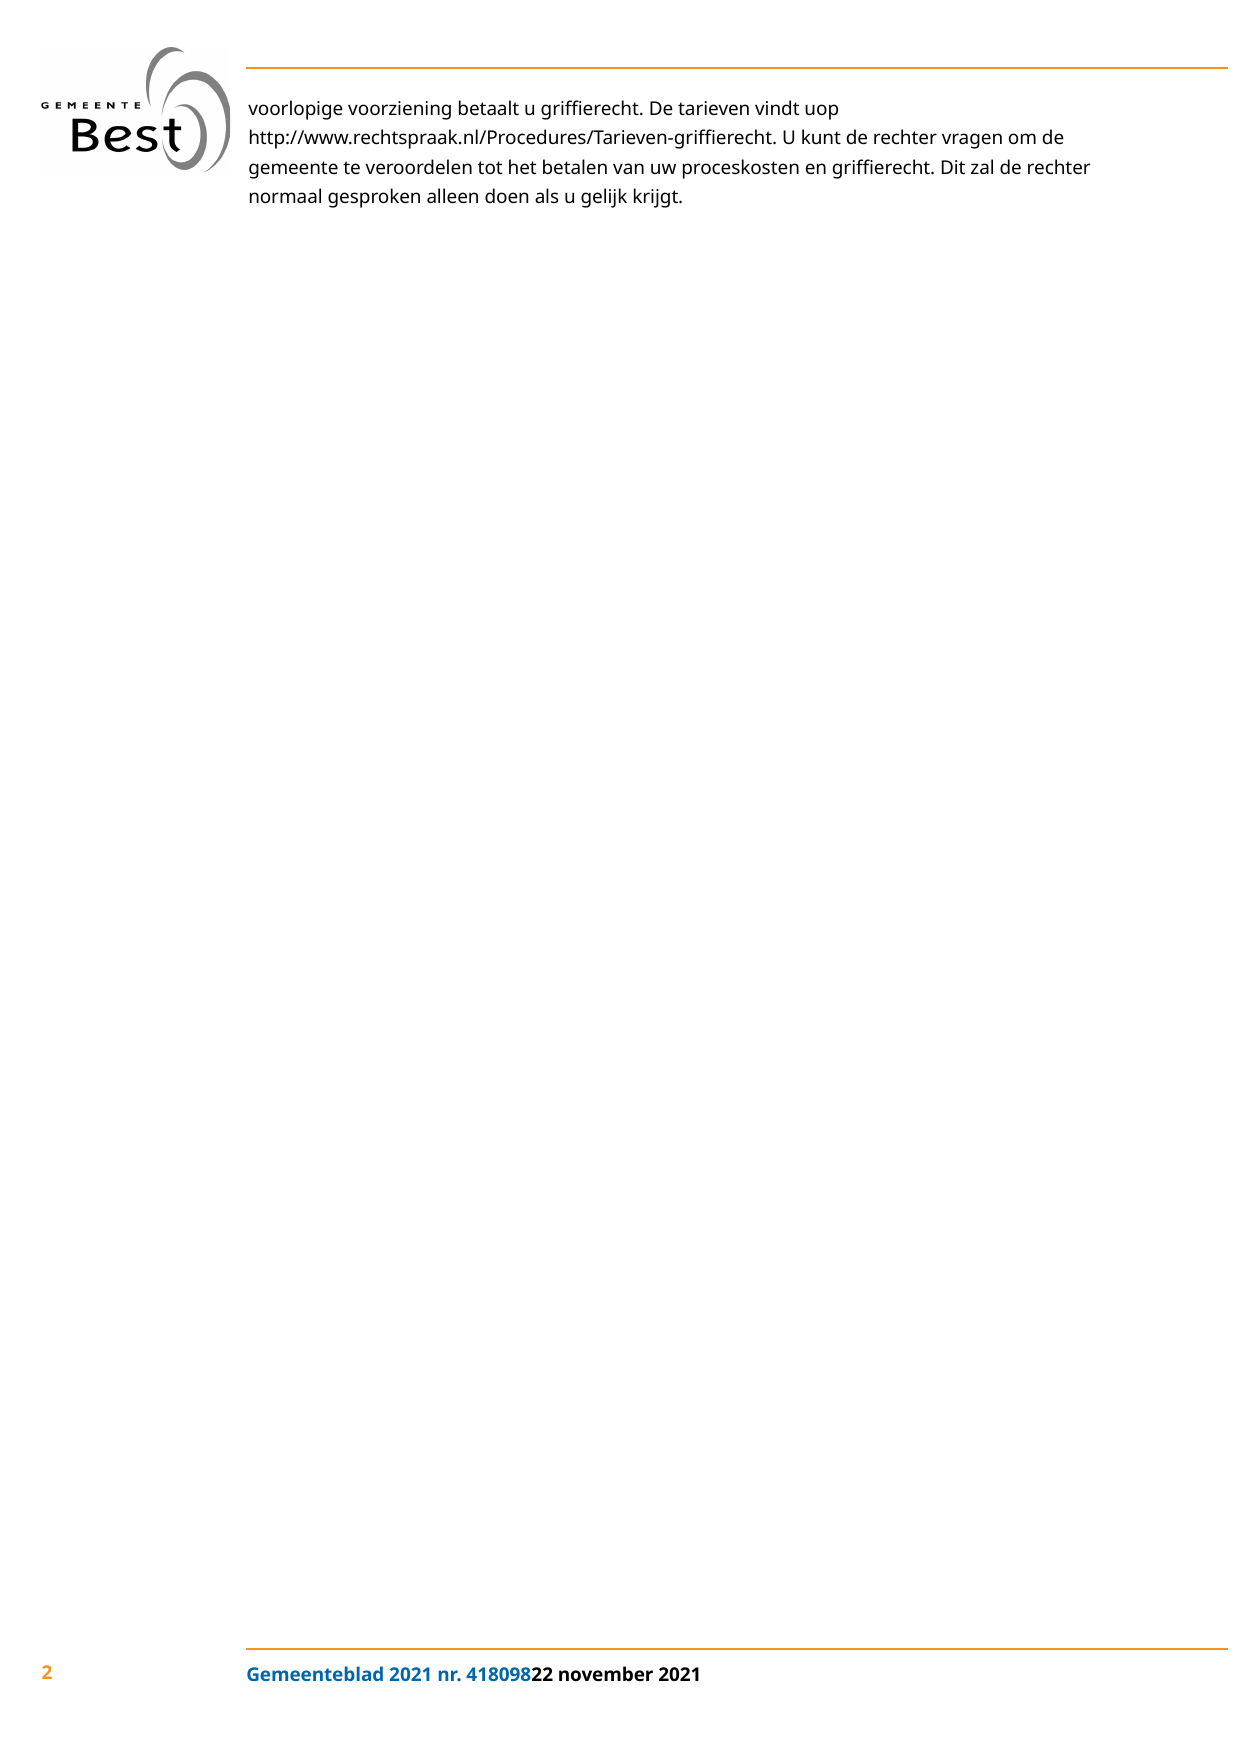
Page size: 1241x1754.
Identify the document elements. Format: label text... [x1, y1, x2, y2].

picture [41, 47, 231, 172]
text voorlopige voorziening betaalt u griffierecht. De tarieven vindt uop http://www.rechtspraak.nl/Procedures/Tarieven-griffierecht. U kunt de rechter vragen om de gemeente te veroordelen tot het betalen van uw proceskosten en griffierecht. Dit zal de rechter normaal gesproken alleen doen als u gelijk krijgt. [248, 95, 1152, 209]
